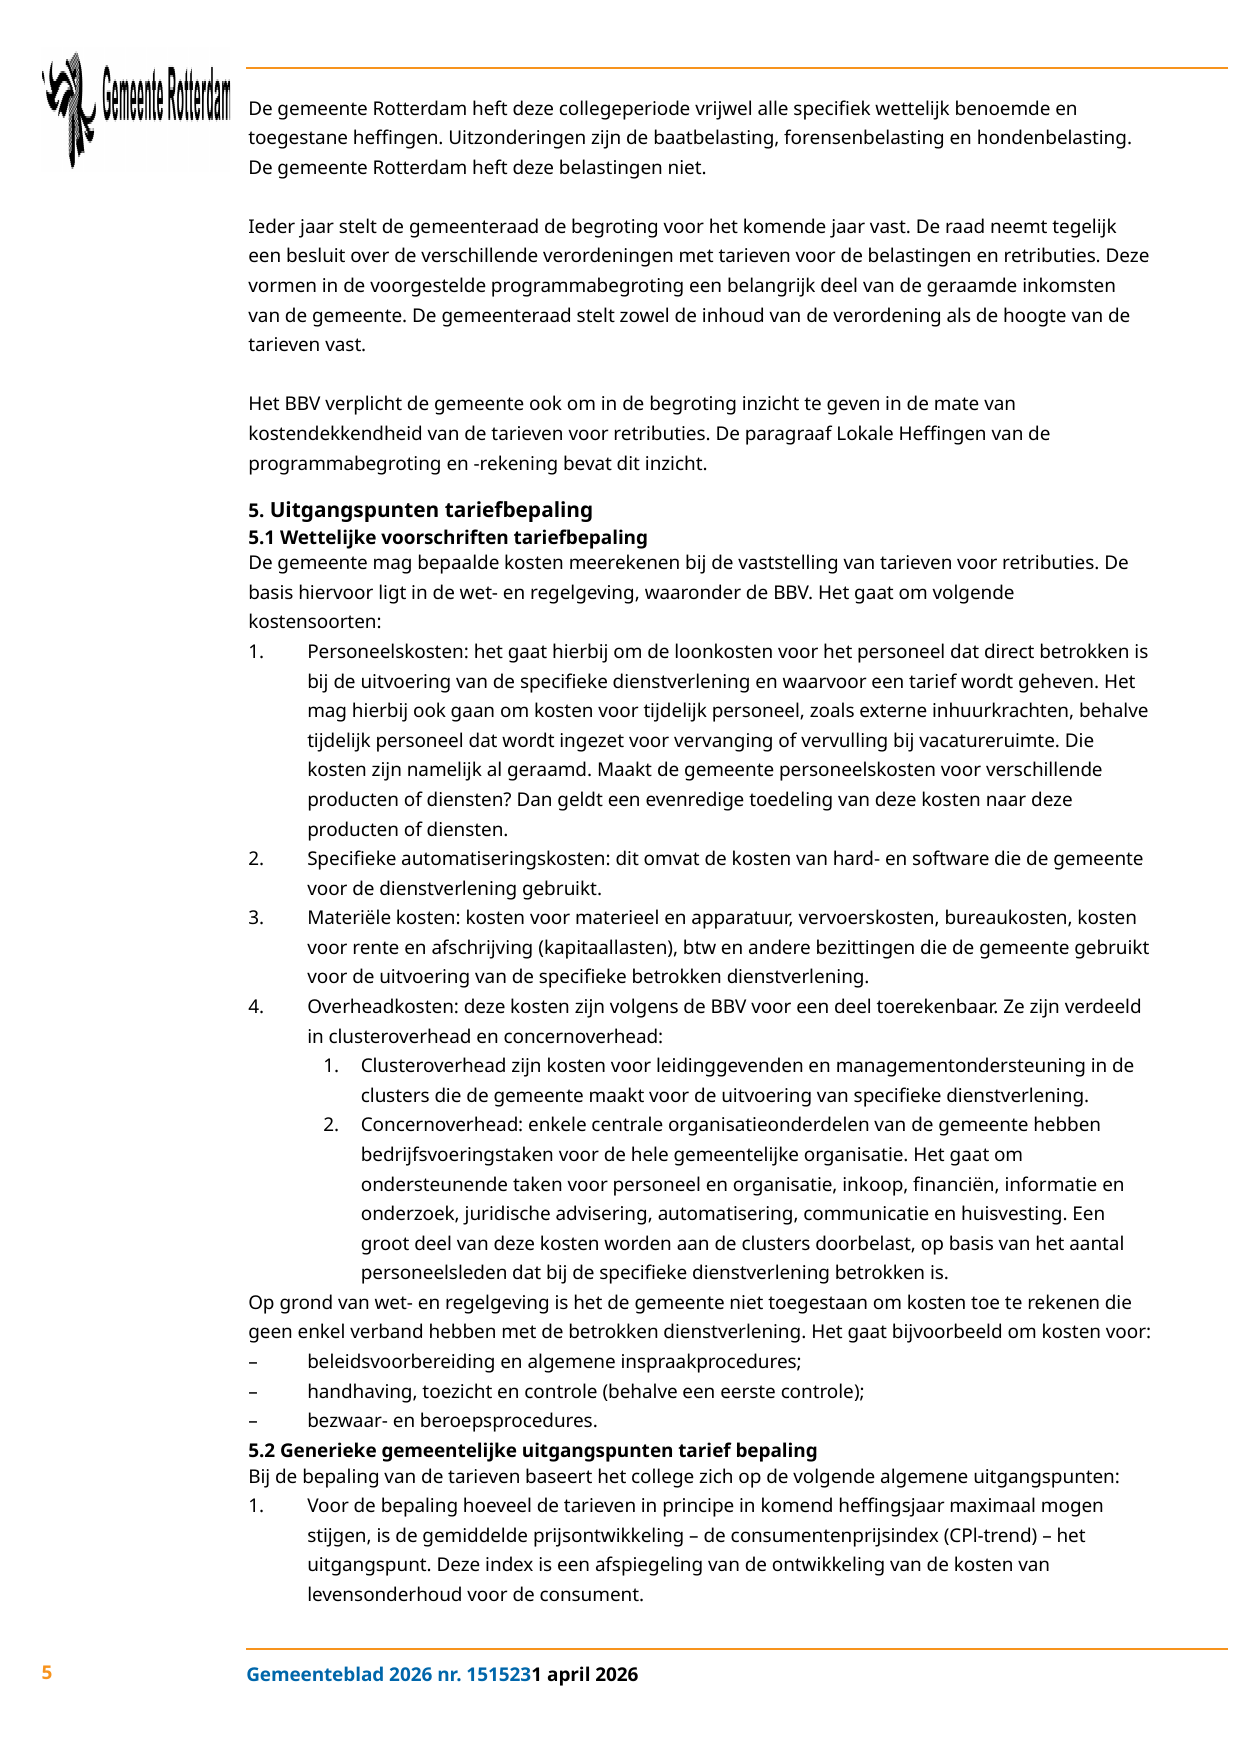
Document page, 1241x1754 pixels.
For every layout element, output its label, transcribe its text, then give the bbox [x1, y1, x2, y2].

list Overheadkosten: deze kosten zijn volgens de BBV voor een deel toerekenbaar. Ze zijn verdeeld in clusteroverhead en concernoverhead: [248, 993, 1152, 1049]
picture [41, 47, 231, 172]
text Op grond van wet- en regelgeving is het de gemeente niet toegestaan om kosten toe te rekenen die geen enkel verband hebben met de betrokken dienstverlening. Het gaat bijvoorbeeld om kosten voor: [248, 1289, 1152, 1344]
list Concernoverhead: enkele centrale organisatieonderdelen van de gemeente hebben bedrijfsvoeringstaken voor de hele gemeentelijke organisatie. Het gaat om ondersteunende taken voor personeel en organisatie, inkoop, financiën, informatie en onderzoek, juridische advisering, automatisering, communicatie en huisvesting. Een groot deel van deze kosten worden aan de clusters doorbelast, op basis van het aantal personeelsleden dat bij de specifieke dienstverlening betrokken is. [323, 1112, 1152, 1285]
list bezwaar- en beroepsprocedures. [248, 1407, 1152, 1433]
list Materiële kosten: kosten voor materieel en apparatuur, vervoerskosten, bureaukosten, kosten voor rente en afschrijving (kapitaallasten), btw en andere bezittingen die de gemeente gebruikt voor de uitvoering van de specifieke betrokken dienstverlening. [248, 904, 1152, 989]
text 5. Uitgangspunten tariefbepaling [248, 495, 1152, 524]
text Ieder jaar stelt de gemeenteraad de begroting voor het komende jaar vast. De raad neemt tegelijk een besluit over de verschillende verordeningen met tarieven voor de belastingen en retributies. Deze vormen in de voorgestelde programmabegroting een belangrijk deel van de geraamde inkomsten van de gemeente. De gemeenteraad stelt zowel de inhoud van de verordening als de hoogte van de tarieven vast. [248, 213, 1152, 357]
text 5.1 Wettelijke voorschriften tariefbepaling [248, 524, 1152, 549]
list handhaving, toezicht en controle (behalve een eerste controle); [248, 1378, 1152, 1404]
text Bij de bepaling van de tarieven baseert het college zich op de volgende algemene uitgangspunten: [248, 1463, 1152, 1488]
text Het BBV verplicht de gemeente ook om in de begroting inzicht te geven in de mate van kostendekkendheid van de tarieven voor retributies. De paragraaf Lokale Heffingen van de programmabegroting en -rekening bevat dit inzicht. [248, 391, 1152, 476]
list Voor de bepaling hoeveel de tarieven in principe in komend heffingsjaar maximaal mogen stijgen, is de gemiddelde prijsontwikkeling – de consumentenprijsindex (CPl-trend) – het uitgangspunt. Deze index is een afspiegeling van de ontwikkeling van de kosten van levensonderhoud voor de consument. [248, 1492, 1152, 1607]
list Specifieke automatiseringskosten: dit omvat de kosten van hard- en software die de gemeente voor de dienstverlening gebruikt. [248, 845, 1152, 901]
list Personeelskosten: het gaat hierbij om de loonkosten voor het personeel dat direct betrokken is bij de uitvoering van de specifieke dienstverlening en waarvoor een tarief wordt geheven. Het mag hierbij ook gaan om kosten voor tijdelijk personeel, zoals externe inhuurkrachten, behalve tijdelijk personeel dat wordt ingezet voor vervanging of vervulling bij vacatureruimte. Die kosten zijn namelijk al geraamd. Maakt de gemeente personeelskosten voor verschillende producten of diensten? Dan geldt een evenredige toedeling van deze kosten naar deze producten of diensten. [248, 638, 1152, 842]
list beleidsvoorbereiding en algemene inspraakprocedures; [248, 1348, 1152, 1374]
text De gemeente mag bepaalde kosten meerekenen bij de vaststelling van tarieven voor retributies. De basis hiervoor ligt in de wet- en regelgeving, waaronder de BBV. Het gaat om volgende kostensoorten: [248, 549, 1152, 634]
text De gemeente Rotterdam heft deze collegeperiode vrijwel alle specifiek wettelijk benoemde en toegestane heffingen. Uitzonderingen zijn de baatbelasting, forensenbelasting en hondenbelasting. De gemeente Rotterdam heft deze belastingen niet. [248, 95, 1152, 180]
text 5.2 Generieke gemeentelijke uitgangspunten tarief bepaling [248, 1437, 1152, 1463]
list Clusteroverhead zijn kosten voor leidinggevenden en managementondersteuning in de clusters die de gemeente maakt voor de uitvoering van specifieke dienstverlening. [323, 1052, 1152, 1108]
